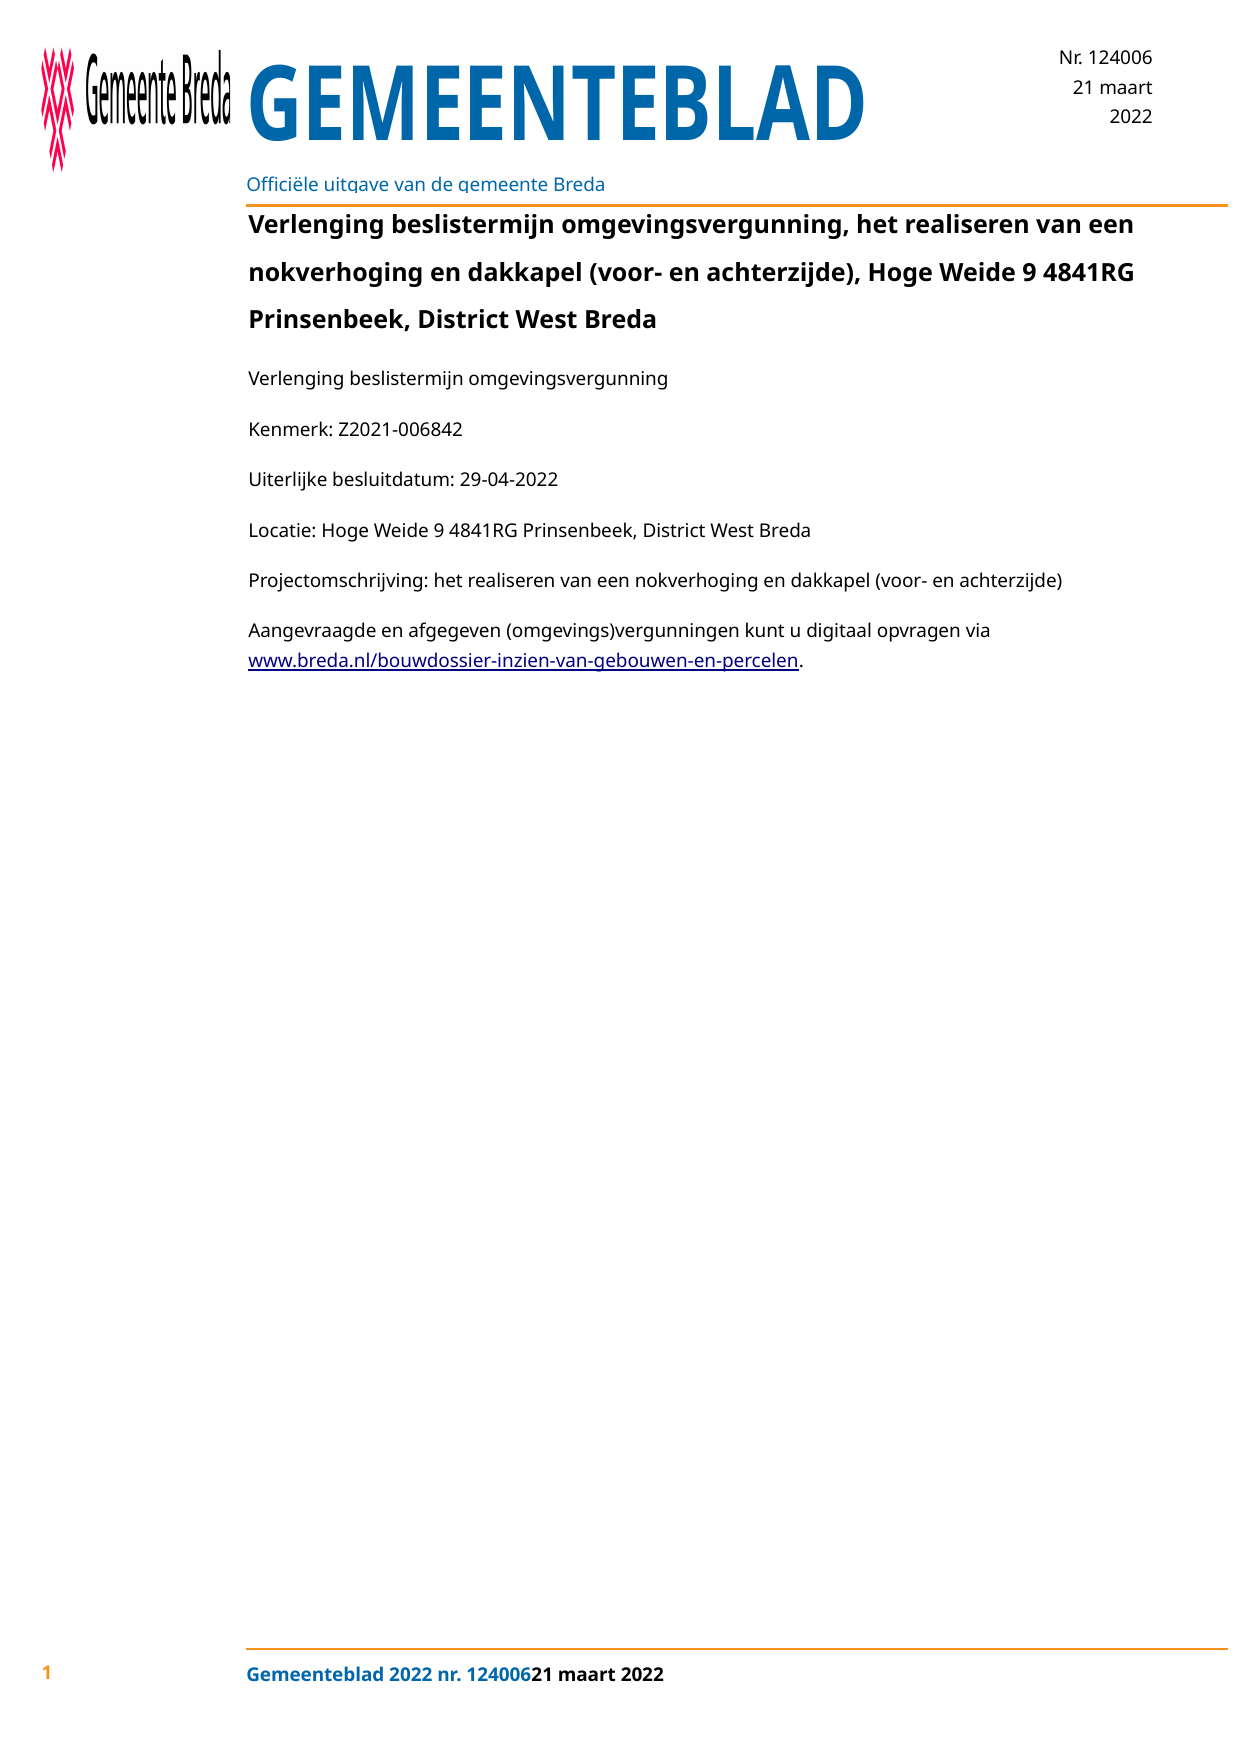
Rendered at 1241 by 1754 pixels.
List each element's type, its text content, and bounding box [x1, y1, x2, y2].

text Uiterlijke besluitdatum: 29-04-2022 [248, 466, 1152, 492]
text Verlenging beslistermijn omgevingsvergunning, het realiseren van een nokverhoging en dakkapel (voor- en achterzijde), Hoge Weide 9 4841RG Prinsenbeek, District West Breda [248, 207, 1152, 336]
text Aangevraagde en afgegeven (omgevings)vergunningen kunt u digitaal opvragen via www.breda.nl/bouwdossier-inzien-van-gebouwen-en-percelen. [248, 618, 1152, 673]
picture [41, 47, 231, 172]
text Kenmerk: Z2021-006842 [248, 416, 1152, 442]
text Locatie: Hoge Weide 9 4841RG Prinsenbeek, District West Breda [248, 517, 1152, 542]
text Verlenging beslistermijn omgevingsvergunning [248, 366, 1152, 391]
text Projectomschrijving: het realiseren van een nokverhoging en dakkapel (voor- en achterzijde) [248, 567, 1152, 593]
